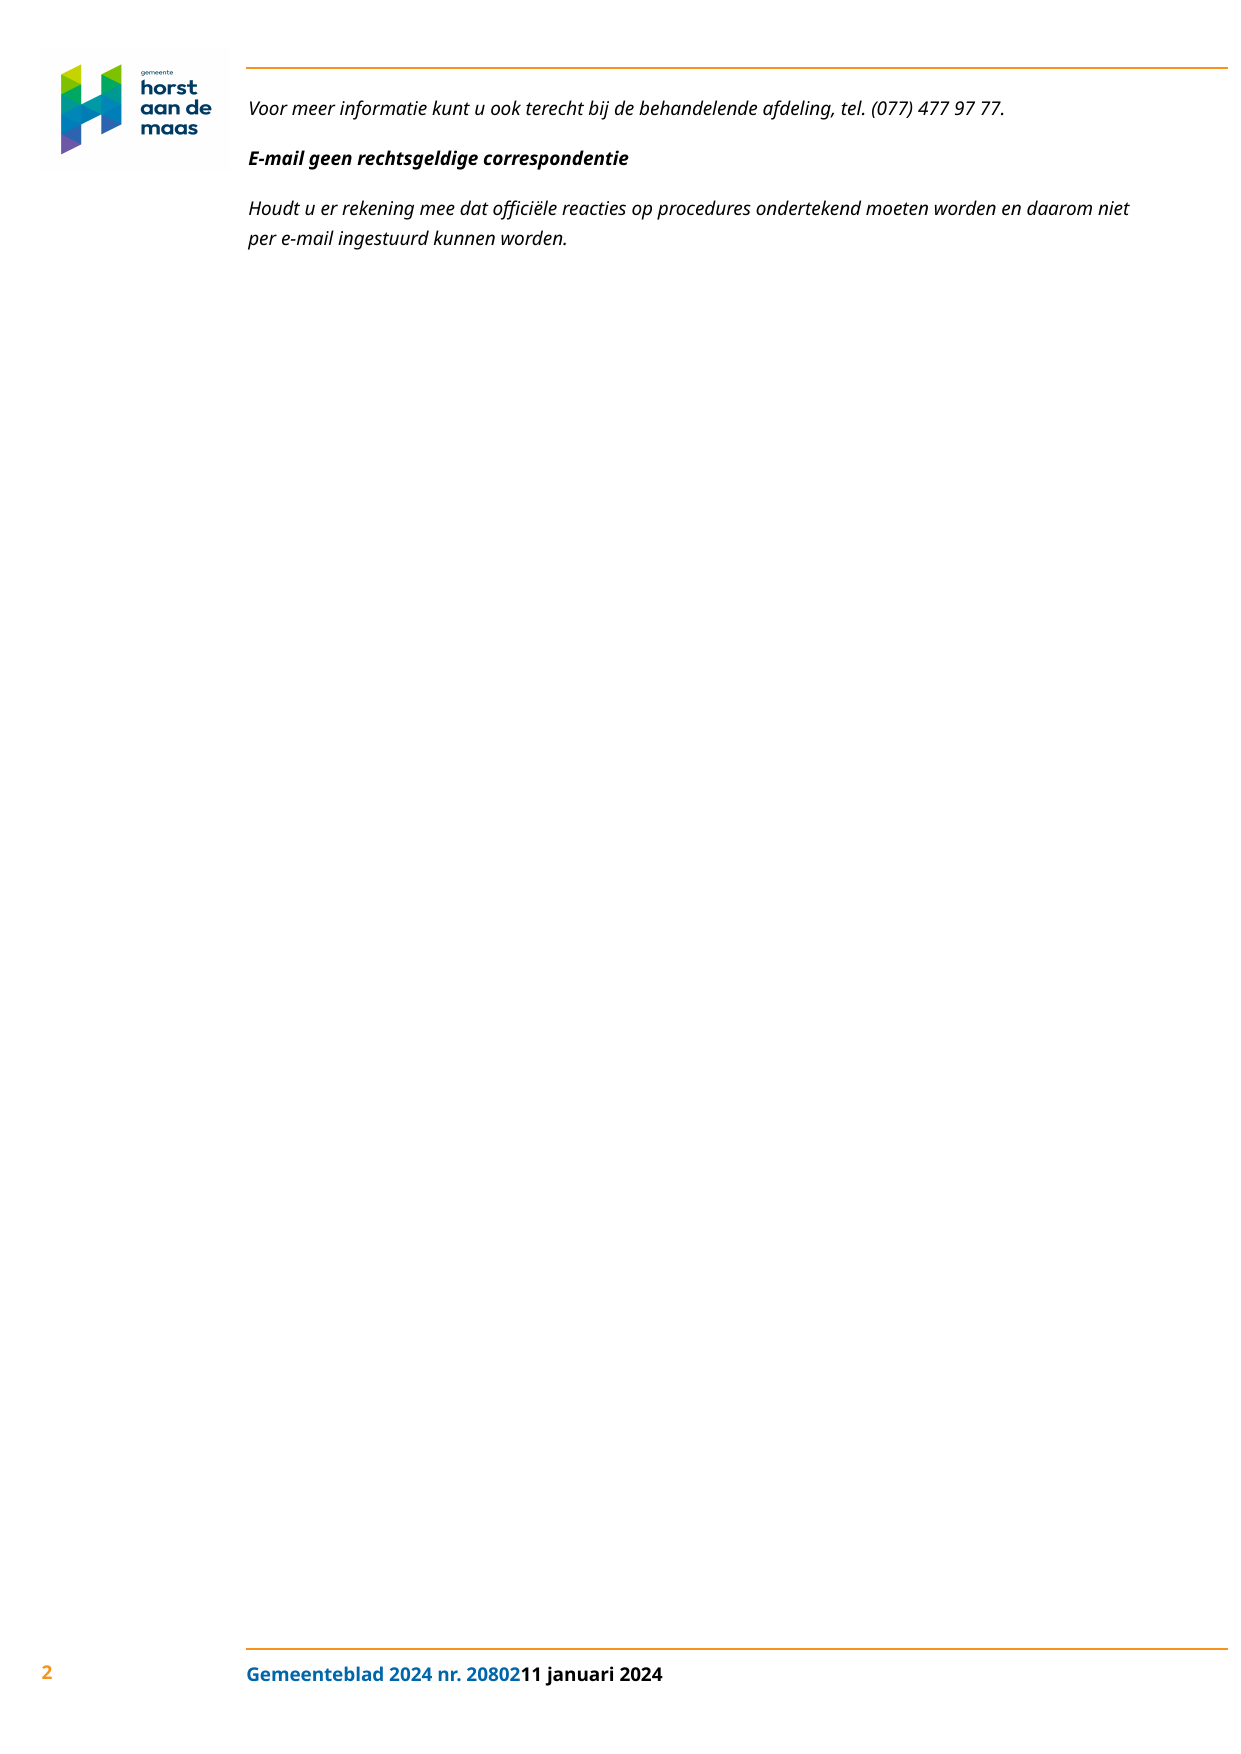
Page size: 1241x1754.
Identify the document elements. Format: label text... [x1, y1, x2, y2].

text Houdt u er rekening mee dat officiële reacties op procedures ondertekend moeten worden en daarom niet per e-mail ingestuurd kunnen worden. [248, 196, 1152, 251]
picture [41, 47, 231, 172]
text Voor meer informatie kunt u ook terecht bij de behandelende afdeling, tel. (077) 477 97 77. [248, 95, 1152, 121]
text E-mail geen rechtsgeldige correspondentie [248, 145, 1152, 171]
